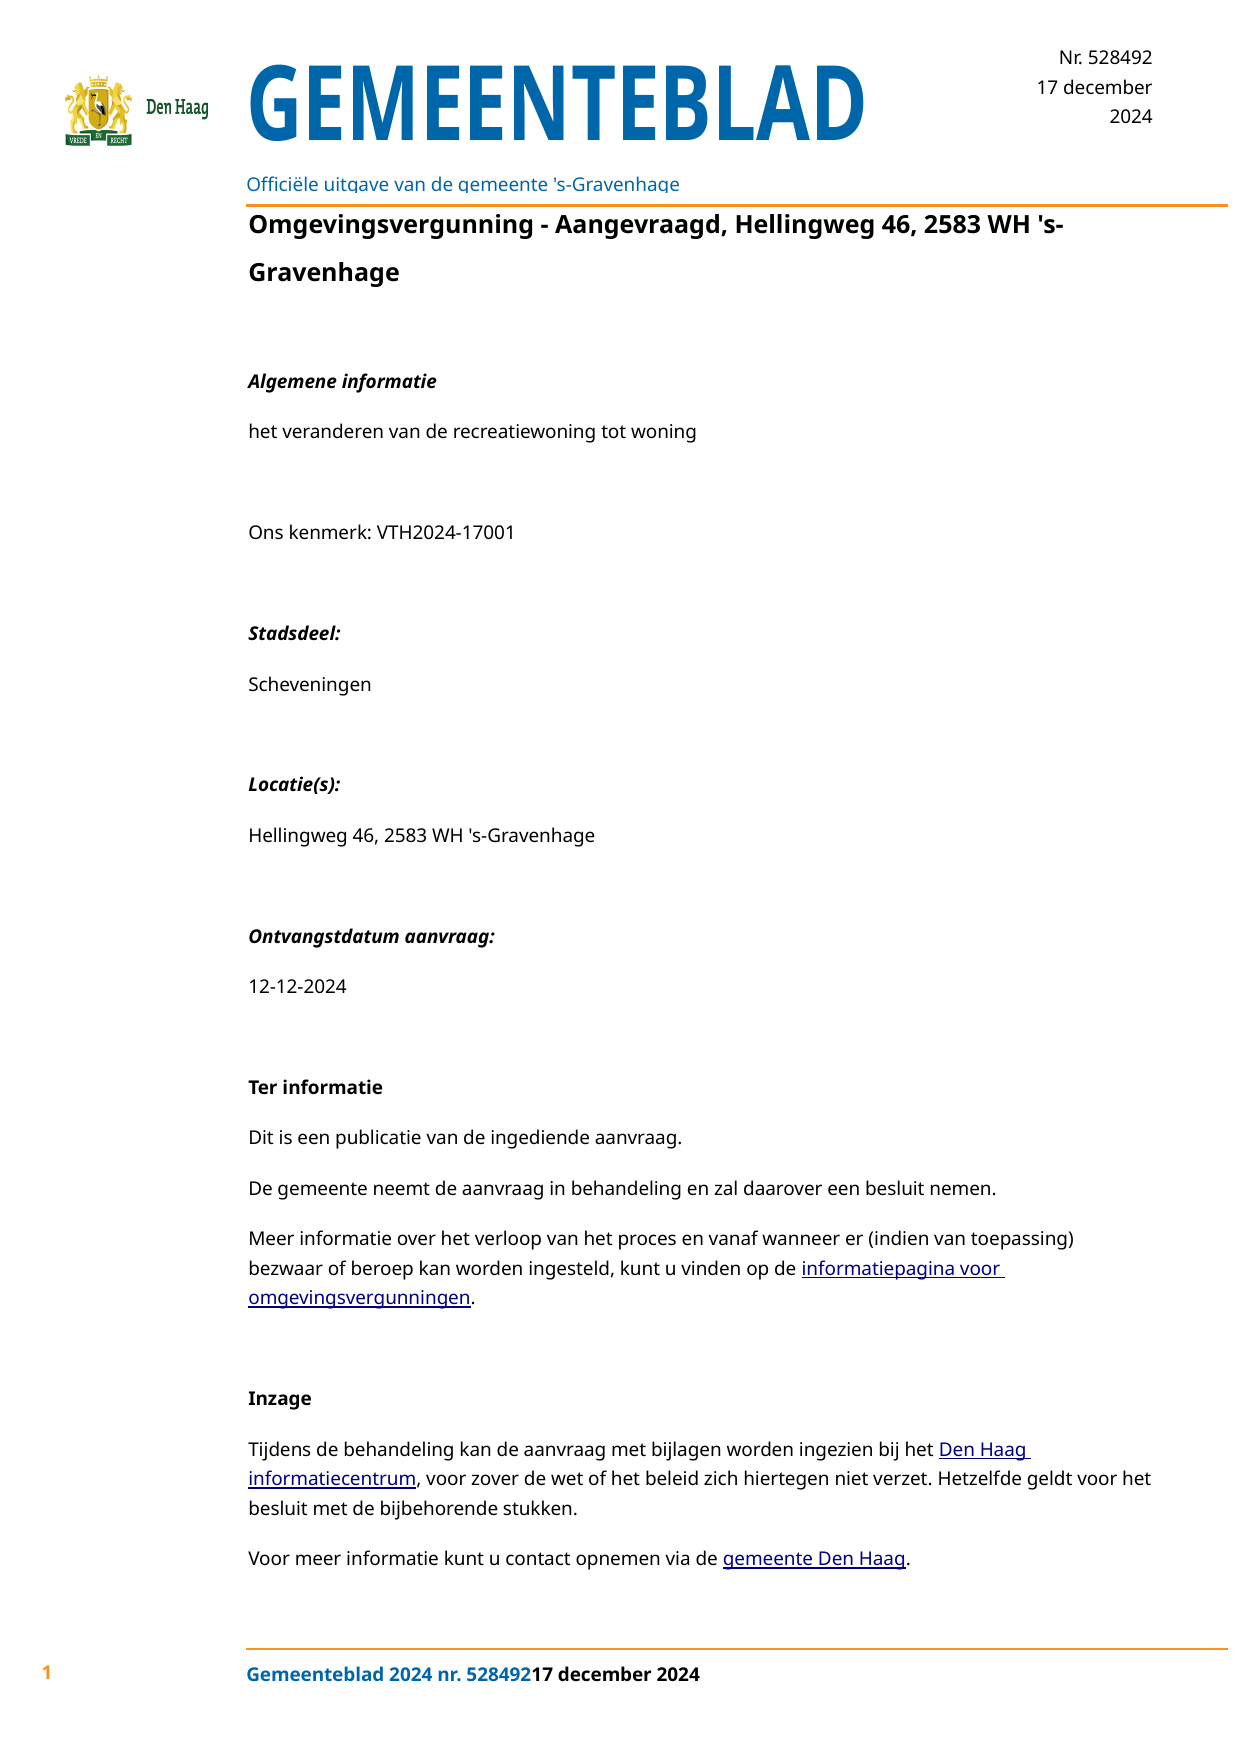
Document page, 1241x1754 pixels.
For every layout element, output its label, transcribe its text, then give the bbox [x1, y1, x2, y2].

text Hellingweg 46, 2583 WH 's-Gravenhage [248, 822, 1152, 848]
text Ontvangstdatum aanvraag: [248, 923, 1152, 949]
text Locatie(s): [248, 772, 1152, 797]
text Stadsdeel: [248, 620, 1152, 646]
text Scheveningen [248, 671, 1152, 697]
text Ter informatie [248, 1074, 1152, 1100]
text Tijdens de behandeling kan de aanvraag met bijlagen worden ingezien bij het Den Haag informatiecentrum, voor zover de wet of het beleid zich hiertegen niet verzet. Hetzelfde geldt voor het besluit met de bijbehorende stukken. [248, 1436, 1152, 1521]
text Voor meer informatie kunt u contact opnemen via de gemeente Den Haag. [248, 1545, 1152, 1571]
text De gemeente neemt de aanvraag in behandeling en zal daarover een besluit nemen. [248, 1175, 1152, 1201]
text 12-12-2024 [248, 973, 1152, 999]
picture [41, 47, 231, 172]
text Inzage [248, 1385, 1152, 1411]
text Omgevingsvergunning - Aangevraagd, Hellingweg 46, 2583 WH 's-Gravenhage [248, 207, 1152, 288]
text Algemene informatie [248, 368, 1152, 394]
text het veranderen van de recreatiewoning tot woning [248, 419, 1152, 444]
text Dit is een publicatie van de ingediende aanvraag. [248, 1124, 1152, 1150]
text Ons kenmerk: VTH2024-17001 [248, 519, 1152, 545]
text Meer informatie over het verloop van het proces en vanaf wanneer er (indien van toepassing) bezwaar of beroep kan worden ingesteld, kunt u vinden op de informatiepagina voor omgevingsvergunningen. [248, 1225, 1152, 1310]
